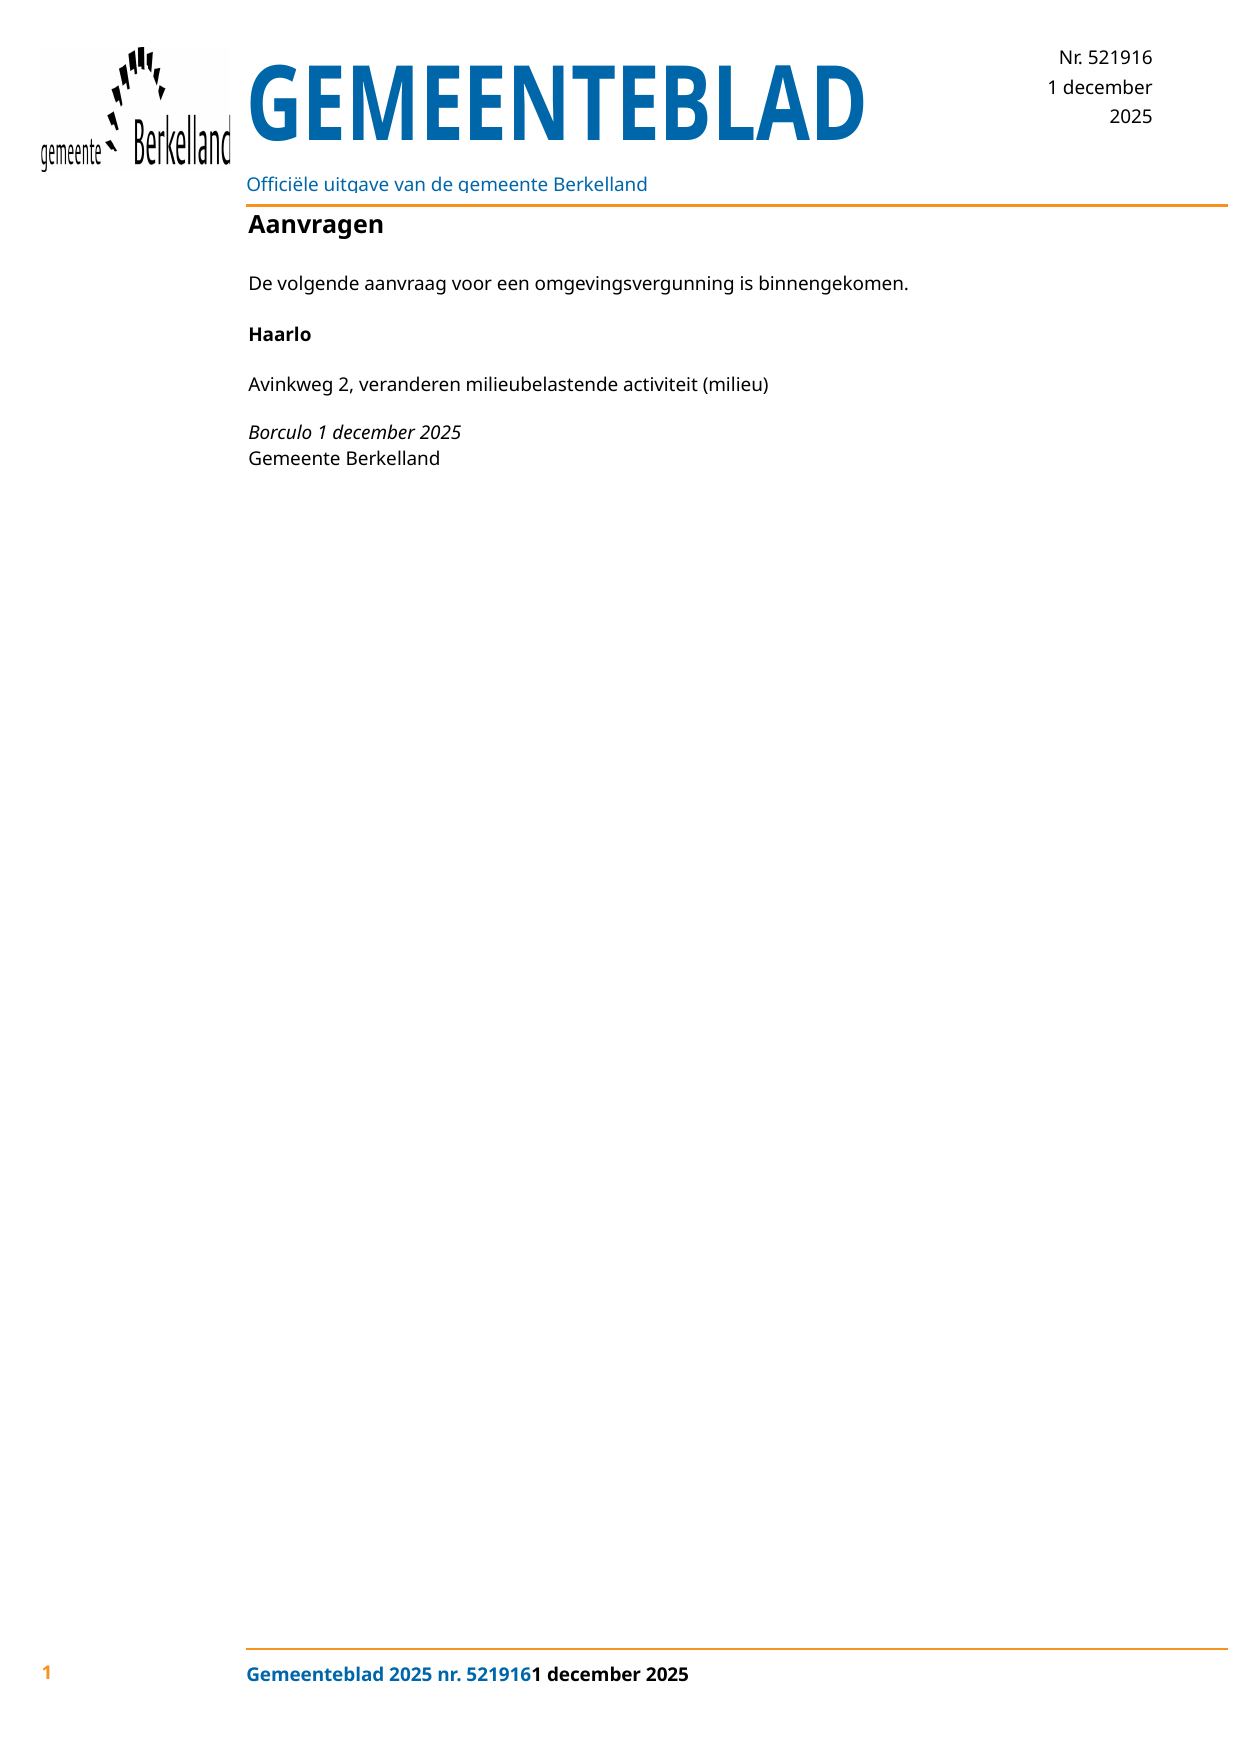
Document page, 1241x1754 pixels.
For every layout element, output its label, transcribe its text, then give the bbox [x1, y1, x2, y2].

text Borculo 1 december 2025 [248, 419, 1152, 445]
text Aanvragen [248, 207, 1152, 241]
text Haarlo [248, 321, 1152, 346]
text De volgende aanvraag voor een omgevingsvergunning is binnengekomen. [248, 270, 1152, 296]
text Avinkweg 2, veranderen milieubelastende activiteit (milieu) [248, 371, 1152, 397]
text Gemeente Berkelland [248, 445, 1152, 470]
picture [41, 47, 231, 172]
